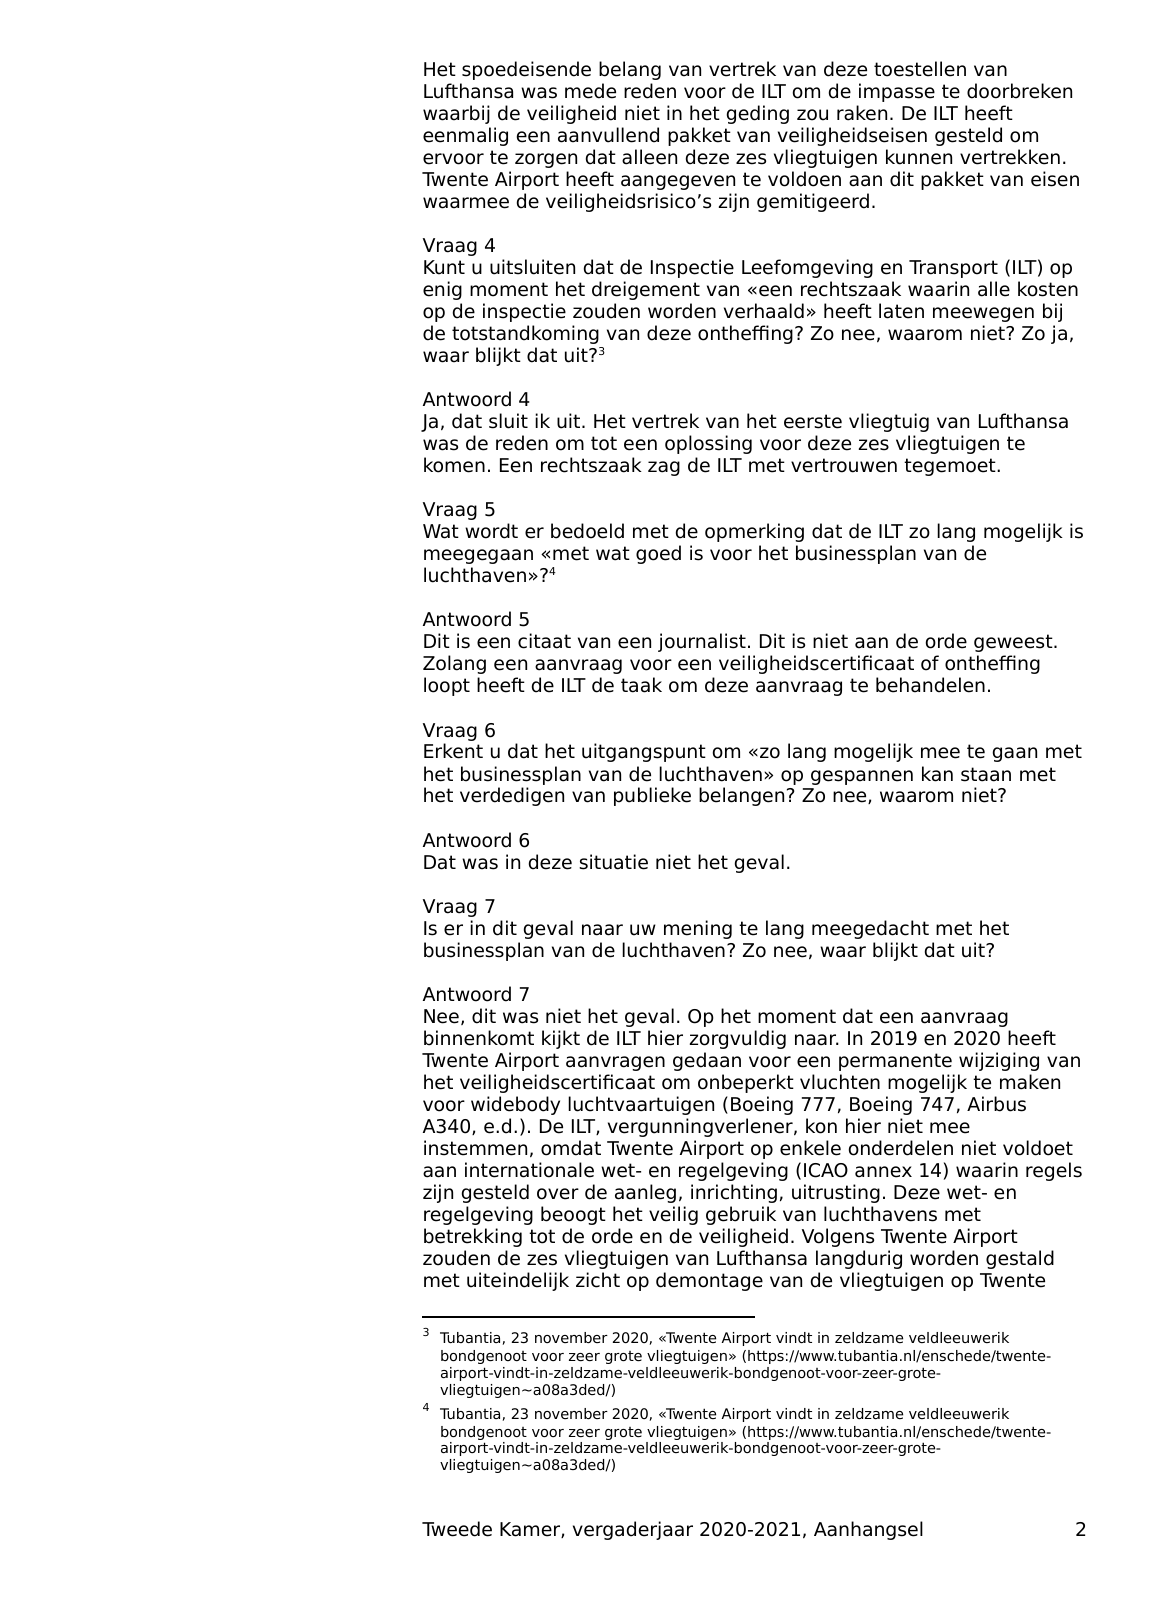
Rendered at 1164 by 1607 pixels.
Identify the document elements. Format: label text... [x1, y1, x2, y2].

text Erkent u dat het uitgangspunt om «zo lang mogelijk mee te gaan met het businessplan van de luchthaven» op gespannen kan staan met het verdedigen van publieke belangen? Zo nee, waarom niet? [422, 741, 1087, 807]
text Vraag 5 [422, 499, 1087, 521]
text Is er in dit geval naar uw mening te lang meegedacht met het businessplan van de luchthaven? Zo nee, waar blijkt dat uit? [422, 918, 1087, 962]
text Vraag 6 [422, 719, 1087, 741]
text Tubantia, 23 november 2020, «Twente Airport vindt in zeldzame veldleeuwerik bondgenoot voor zeer grote vliegtuigen» (https://www.tubantia.nl/enschede/twente-airport-vindt-in-zeldzame-veldleeuwerik-bondgenoot-voor-zeer-grote-vliegtuigen~a08a3ded/) [422, 1326, 1087, 1399]
text Kunt u uitsluiten dat de Inspectie Leefomgeving en Transport (ILT) op enig moment het dreigement van «een rechtszaak waarin alle kosten op de inspectie zouden worden verhaald» heeft laten meewegen bij de totstandkoming van deze ontheffing? Zo nee, waarom niet? Zo ja, waar blijkt dat uit? [422, 257, 1087, 367]
text Tubantia, 23 november 2020, «Twente Airport vindt in zeldzame veldleeuwerik bondgenoot voor zeer grote vliegtuigen» (https://www.tubantia.nl/enschede/twente-airport-vindt-in-zeldzame-veldleeuwerik-bondgenoot-voor-zeer-grote-vliegtuigen~a08a3ded/) [422, 1402, 1087, 1474]
text Vraag 4 [422, 235, 1087, 257]
text Dat was in deze situatie niet het geval. [422, 852, 1087, 873]
text Antwoord 4 [422, 389, 1087, 411]
text Ja, dat sluit ik uit. Het vertrek van het eerste vliegtuig van Lufthansa was de reden om tot een oplossing voor deze zes vliegtuigen te komen. Een rechtszaak zag de ILT met vertrouwen tegemoet. [422, 411, 1087, 477]
text Antwoord 7 [422, 984, 1087, 1006]
text Wat wordt er bedoeld met de opmerking dat de ILT zo lang mogelijk is meegegaan «met wat goed is voor het businessplan van de luchthaven»? [422, 521, 1087, 587]
text Antwoord 5 [422, 609, 1087, 631]
text Antwoord 6 [422, 829, 1087, 852]
text Het spoedeisende belang van vertrek van deze toestellen van Lufthansa was mede reden voor de ILT om de impasse te doorbreken waarbij de veiligheid niet in het geding zou raken. De ILT heeft eenmalig een aanvullend pakket van veiligheidseisen gesteld om ervoor te zorgen dat alleen deze zes vliegtuigen kunnen vertrekken. Twente Airport heeft aangegeven te voldoen aan dit pakket van eisen waarmee de veiligheidsrisico’s zijn gemitigeerd. [422, 59, 1087, 213]
text Vraag 7 [422, 896, 1087, 918]
text Dit is een citaat van een journalist. Dit is niet aan de orde geweest. Zolang een aanvraag voor een veiligheidscertificaat of ontheffing loopt heeft de ILT de taak om deze aanvraag te behandelen. [422, 631, 1087, 697]
text Nee, dit was niet het geval. Op het moment dat een aanvraag binnenkomt kijkt de ILT hier zorgvuldig naar. In 2019 en 2020 heeft Twente Airport aanvragen gedaan voor een permanente wijziging van het veiligheidscertificaat om onbeperkt vluchten mogelijk te maken voor widebody luchtvaartuigen (Boeing 777, Boeing 747, Airbus A340, e.d.). De ILT, vergunningverlener, kon hier niet mee instemmen, omdat Twente Airport op enkele onderdelen niet voldoet aan internationale wet- en regelgeving (ICAO annex 14) waarin regels zijn gesteld over de aanleg, inrichting, uitrusting. Deze wet- en regelgeving beoogt het veilig gebruik van luchthavens met betrekking tot de orde en de veiligheid. Volgens Twente Airport zouden de zes vliegtuigen van Lufthansa langdurig worden gestald met uiteindelijk zicht op demontage van de vliegtuigen op Twente [422, 1006, 1087, 1292]
